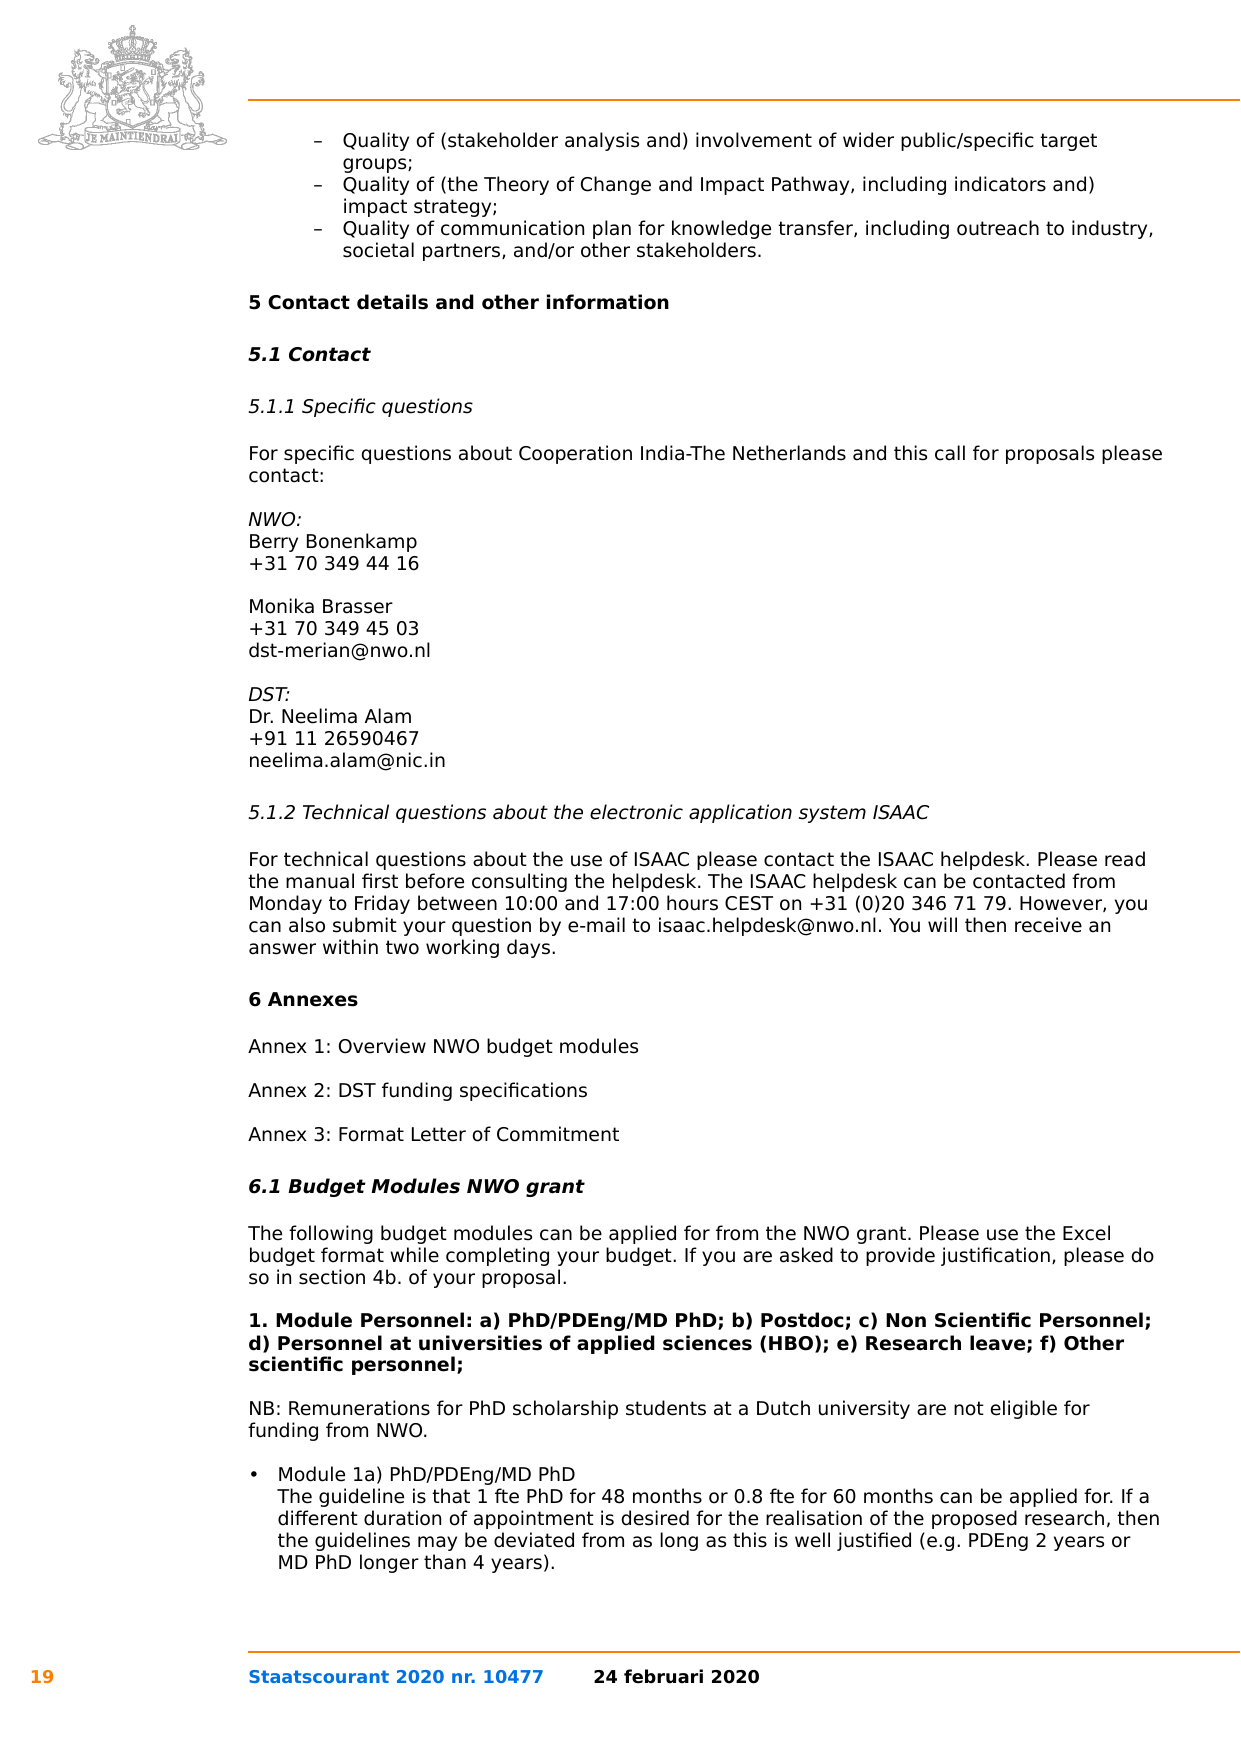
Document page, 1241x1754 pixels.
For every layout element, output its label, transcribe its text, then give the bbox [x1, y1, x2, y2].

text Monika Brasser [248, 596, 1163, 618]
text Annex 2: DST funding specifications [248, 1080, 1163, 1102]
text DST: [248, 684, 1163, 706]
text For technical questions about the use of ISAAC please contact the ISAAC helpdesk. Please read the manual first before consulting the helpdesk. The ISAAC helpdesk can be contacted from Monday to Friday between 10:00 and 17:00 hours CEST on +31 (0)20 346 71 79. However, you can also submit your question by e-mail to isaac.helpdesk@nwo.nl. You will then receive an answer within two working days. [248, 849, 1163, 959]
subtitle 5.1.2 Technical questions about the electronic application system ISAAC [248, 802, 1163, 824]
text +91 11 26590467 [248, 728, 1163, 750]
text The following budget modules can be applied for from the NWO grant. Please use the Excel budget format while completing your budget. If you are asked to provide justification, please do so in section 4b. of your proposal. [248, 1223, 1163, 1288]
subtitle 6.1 Budget Modules NWO grant [248, 1176, 1163, 1198]
text dst-merian@nwo.nl [248, 640, 1163, 662]
text Dr. Neelima Alam [248, 706, 1163, 728]
text NWO: [248, 508, 1163, 531]
subtitle 5.1.1 Specific questions [248, 396, 1163, 418]
text • Module 1a) PhD/PDEng/MD PhD [248, 1464, 1163, 1486]
text – Quality of communication plan for knowledge transfer, including outreach to industry, societal partners, and/or other stakeholders. [313, 218, 1163, 262]
text The guideline is that 1 fte PhD for 48 months or 0.8 fte for 60 months can be applied for. If a different duration of appointment is desired for the realisation of the proposed research, then the guidelines may be deviated from as long as this is well justified (e.g. PDEng 2 years or MD PhD longer than 4 years). [277, 1486, 1163, 1574]
text For specific questions about Cooperation India-The Netherlands and this call for proposals please contact: [248, 443, 1163, 487]
subtitle 1. Module Personnel: a) PhD/PDEng/MD PhD; b) Postdoc; c) Non Scientific Personnel; d) Personnel at universities of applied sciences (HBO); e) Research leave; f) Other scientific personnel; [248, 1310, 1163, 1376]
text +31 70 349 44 16 [248, 552, 1163, 574]
text neelima.alam@nic.in [248, 750, 1163, 772]
text NB: Remunerations for PhD scholarship students at a Dutch university are not eligible for funding from NWO. [248, 1398, 1163, 1442]
subtitle 5.1 Contact [248, 344, 1163, 366]
subtitle 5 Contact details and other information [248, 292, 1163, 314]
picture [38, 25, 227, 150]
text – Quality of (the Theory of Change and Impact Pathway, including indicators and) impact strategy; [313, 174, 1163, 218]
text Annex 3: Format Letter of Commitment [248, 1124, 1163, 1146]
text Berry Bonenkamp [248, 531, 1163, 552]
text Annex 1: Overview NWO budget modules [248, 1036, 1163, 1058]
text – Quality of (stakeholder analysis and) involvement of wider public/specific target groups; [313, 130, 1163, 174]
subtitle 6 Annexes [248, 989, 1163, 1011]
text +31 70 349 45 03 [248, 618, 1163, 640]
